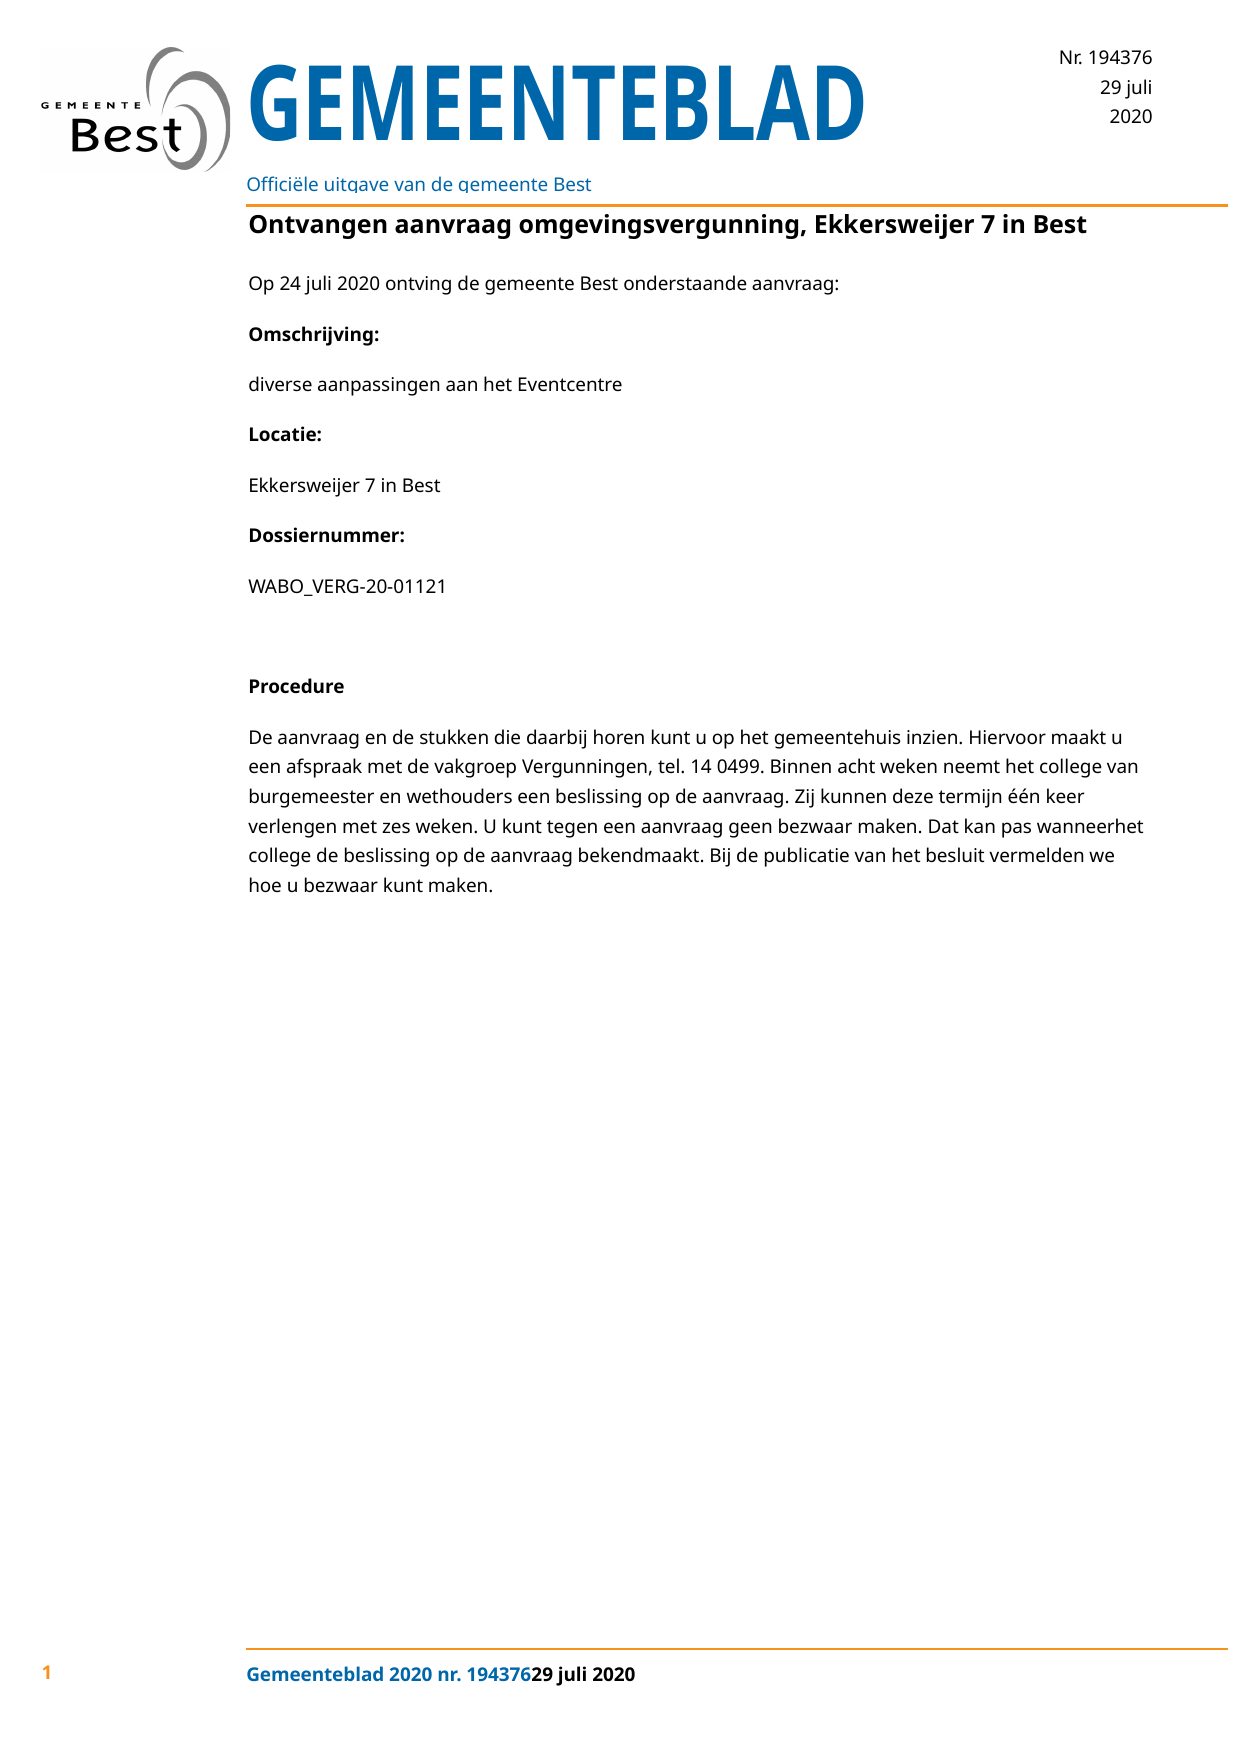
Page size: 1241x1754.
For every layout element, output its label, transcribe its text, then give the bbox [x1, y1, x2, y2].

picture [41, 47, 231, 172]
text Procedure [248, 674, 1152, 699]
text Ekkersweijer 7 in Best [248, 472, 1152, 498]
text WABO_VERG-20-01121 [248, 573, 1152, 598]
text diverse aanpassingen aan het Eventcentre [248, 371, 1152, 397]
text Ontvangen aanvraag omgevingsvergunning, Ekkersweijer 7 in Best [248, 207, 1152, 241]
text Dossiernummer: [248, 522, 1152, 548]
text Op 24 juli 2020 ontving de gemeente Best onderstaande aanvraag: [248, 270, 1152, 296]
text Locatie: [248, 422, 1152, 447]
text De aanvraag en de stukken die daarbij horen kunt u op het gemeentehuis inzien. Hiervoor maakt u een afspraak met de vakgroep Vergunningen, tel. 14 0499. Binnen acht weken neemt het college van burgemeester en wethouders een beslissing op de aanvraag. Zij kunnen deze termijn één keer verlengen met zes weken. U kunt tegen een aanvraag geen bezwaar maken. Dat kan pas wanneerhet college de beslissing op de aanvraag bekendmaakt. Bij de publicatie van het besluit vermelden we hoe u bezwaar kunt maken. [248, 724, 1152, 898]
text Omschrijving: [248, 321, 1152, 346]
